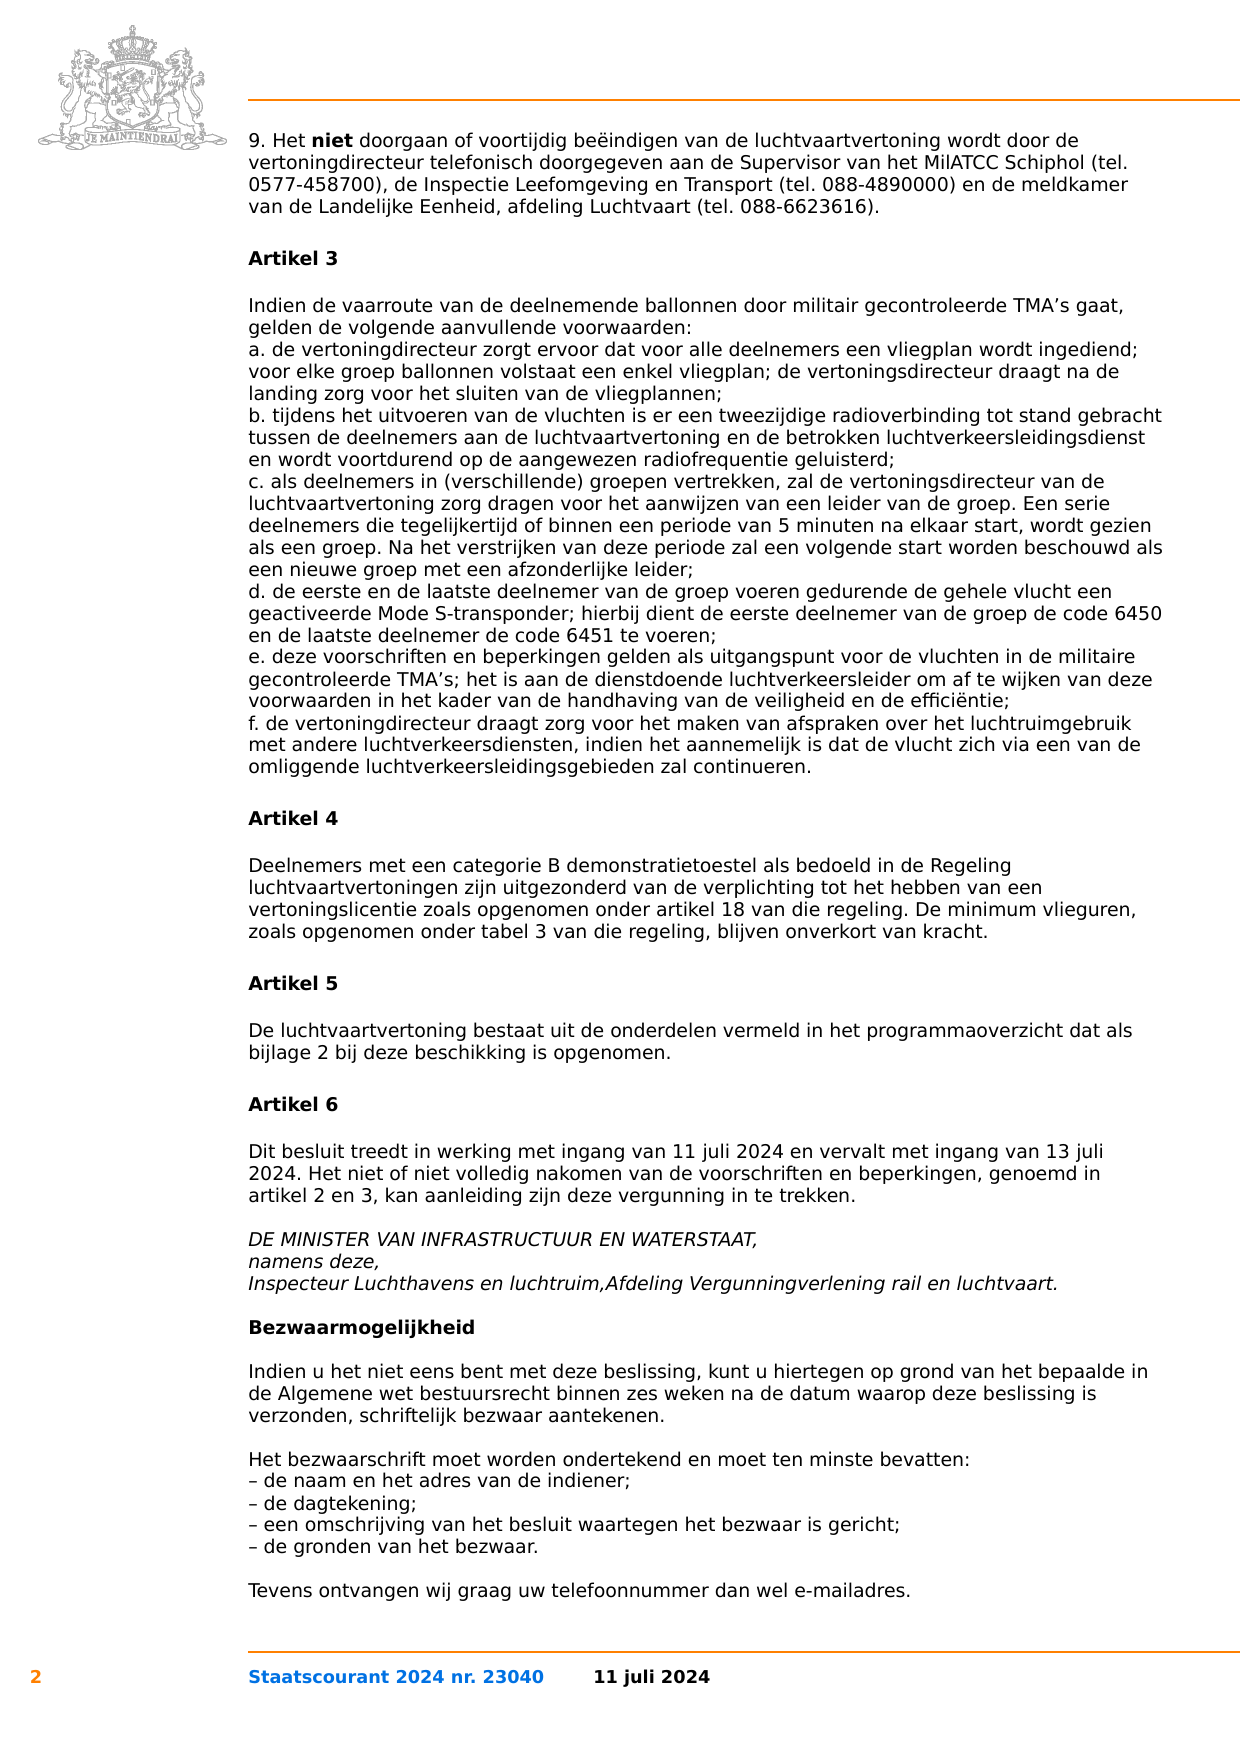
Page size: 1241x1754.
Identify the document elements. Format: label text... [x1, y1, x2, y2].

text – een omschrijving van het besluit waartegen het bezwaar is gericht; [248, 1514, 1163, 1536]
text Bezwaarmogelijkheid [248, 1317, 1163, 1339]
text De luchtvaartvertoning bestaat uit de onderdelen vermeld in het programmaoverzicht dat als bijlage 2 bij deze beschikking is opgenomen. [248, 1020, 1163, 1064]
picture [38, 25, 227, 150]
text Indien u het niet eens bent met deze beslissing, kunt u hiertegen op grond van het bepaalde in de Algemene wet bestuursrecht binnen zes weken na de datum waarop deze beslissing is verzonden, schriftelijk bezwaar aantekenen. [248, 1361, 1163, 1427]
text DE MINISTER VAN INFRASTRUCTUUR EN WATERSTAAT, namens deze, Inspecteur Luchthavens en luchtruim,Afdeling Vergunningverlening rail en luchtvaart. [248, 1229, 1163, 1295]
text – de dagtekening; [248, 1492, 1163, 1514]
text – de gronden van het bezwaar. [248, 1536, 1163, 1558]
text Dit besluit treedt in werking met ingang van 11 juli 2024 en vervalt met ingang van 13 juli 2024. Het niet of niet volledig nakomen van de voorschriften en beperkingen, genoemd in artikel 2 en 3, kan aanleiding zijn deze vergunning in te trekken. [248, 1141, 1163, 1207]
text 9. Het niet doorgaan of voortijdig beëindigen van de luchtvaartvertoning wordt door de vertoningdirecteur telefonisch doorgegeven aan de Supervisor van het MilATCC Schiphol (tel. 0577-458700), de Inspectie Leefomgeving en Transport (tel. 088-4890000) en de meldkamer van de Landelijke Eenheid, afdeling Luchtvaart (tel. 088-6623616). [248, 130, 1163, 218]
text b. tijdens het uitvoeren van de vluchten is er een tweezijdige radioverbinding tot stand gebracht tussen de deelnemers aan de luchtvaartvertoning en de betrokken luchtverkeersleidingsdienst en wordt voortdurend op de aangewezen radiofrequentie geluisterd; [248, 405, 1163, 471]
text a. de vertoningdirecteur zorgt ervoor dat voor alle deelnemers een vliegplan wordt ingediend; voor elke groep ballonnen volstaat een enkel vliegplan; de vertoningsdirecteur draagt na de landing zorg voor het sluiten van de vliegplannen; [248, 339, 1163, 405]
text d. de eerste en de laatste deelnemer van de groep voeren gedurende de gehele vlucht een geactiveerde Mode S-transponder; hierbij dient de eerste deelnemer van de groep de code 6450 en de laatste deelnemer de code 6451 te voeren; [248, 581, 1163, 646]
subtitle Artikel 5 [248, 973, 1163, 995]
text c. als deelnemers in (verschillende) groepen vertrekken, zal de vertoningsdirecteur van de luchtvaartvertoning zorg dragen voor het aanwijzen van een leider van de groep. Een serie deelnemers die tegelijkertijd of binnen een periode van 5 minuten na elkaar start, wordt gezien als een groep. Na het verstrijken van deze periode zal een volgende start worden beschouwd als een nieuwe groep met een afzonderlijke leider; [248, 471, 1163, 581]
text Deelnemers met een categorie B demonstratietoestel als bedoeld in de Regeling luchtvaartvertoningen zijn uitgezonderd van de verplichting tot het hebben van een vertoningslicentie zoals opgenomen onder artikel 18 van die regeling. De minimum vlieguren, zoals opgenomen onder tabel 3 van die regeling, blijven onverkort van kracht. [248, 855, 1163, 943]
text – de naam en het adres van de indiener; [248, 1470, 1163, 1492]
subtitle Artikel 3 [248, 248, 1163, 270]
text Indien de vaarroute van de deelnemende ballonnen door militair gecontroleerde TMA’s gaat, gelden de volgende aanvullende voorwaarden: [248, 295, 1163, 339]
subtitle Artikel 6 [248, 1094, 1163, 1116]
subtitle Artikel 4 [248, 808, 1163, 830]
text f. de vertoningdirecteur draagt zorg voor het maken van afspraken over het luchtruimgebruik met andere luchtverkeersdiensten, indien het aannemelijk is dat de vlucht zich via een van de omliggende luchtverkeersleidingsgebieden zal continueren. [248, 712, 1163, 778]
text Het bezwaarschrift moet worden ondertekend en moet ten minste bevatten: [248, 1448, 1163, 1470]
text e. deze voorschriften en beperkingen gelden als uitgangspunt voor de vluchten in de militaire gecontroleerde TMA’s; het is aan de dienstdoende luchtverkeersleider om af te wijken van deze voorwaarden in het kader van de handhaving van de veiligheid en de efficiëntie; [248, 646, 1163, 712]
text Tevens ontvangen wij graag uw telefoonnummer dan wel e-mailadres. [248, 1580, 1163, 1602]
